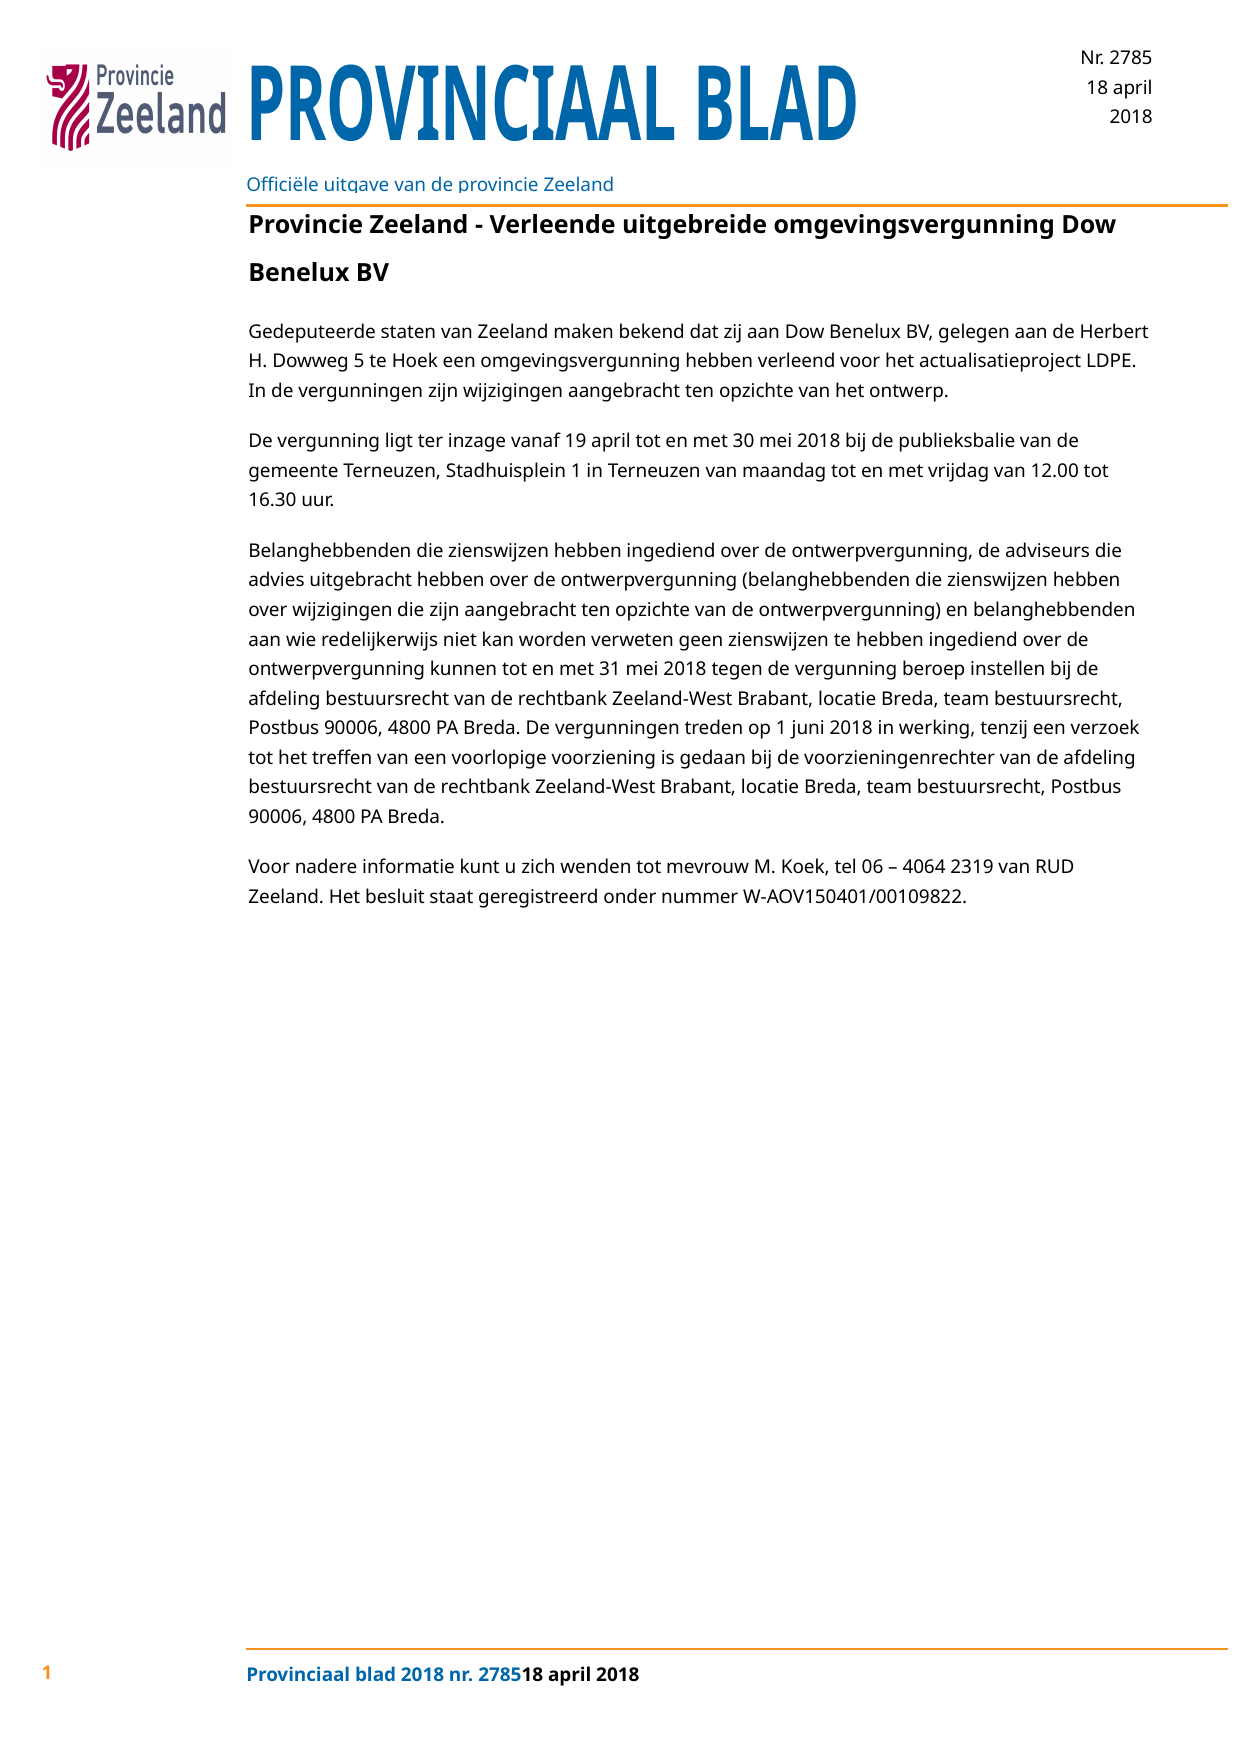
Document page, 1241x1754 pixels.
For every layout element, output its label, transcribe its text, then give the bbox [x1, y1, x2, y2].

picture [41, 47, 231, 172]
text Voor nadere informatie kunt u zich wenden tot mevrouw M. Koek, tel 06 – 4064 2319 van RUD Zeeland. Het besluit staat geregistreerd onder nummer W-AOV150401/00109822. [248, 854, 1152, 909]
text Provincie Zeeland - Verleende uitgebreide omgevingsvergunning Dow Benelux BV [248, 207, 1152, 288]
text Belanghebbenden die zienswijzen hebben ingediend over de ontwerpvergunning, de adviseurs die advies uitgebracht hebben over de ontwerpvergunning (belanghebbenden die zienswijzen hebben over wijzigingen die zijn aangebracht ten opzichte van de ontwerpvergunning) en belanghebbenden aan wie redelijkerwijs niet kan worden verweten geen zienswijzen te hebben ingediend over de ontwerpvergunning kunnen tot en met 31 mei 2018 tegen de vergunning beroep instellen bij de afdeling bestuursrecht van de rechtbank Zeeland-West Brabant, locatie Breda, team bestuursrecht, Postbus 90006, 4800 PA Breda. De vergunningen treden op 1 juni 2018 in werking, tenzij een verzoek tot het treffen van een voorlopige voorziening is gedaan bij de voorzieningenrechter van de afdeling bestuursrecht van de rechtbank Zeeland-West Brabant, locatie Breda, team bestuursrecht, Postbus 90006, 4800 PA Breda. [248, 537, 1152, 829]
text Gedeputeerde staten van Zeeland maken bekend dat zij aan Dow Benelux BV, gelegen aan de Herbert H. Dowweg 5 te Hoek een omgevingsvergunning hebben verleend voor het actualisatieproject LDPE. In de vergunningen zijn wijzigingen aangebracht ten opzichte van het ontwerp. [248, 318, 1152, 403]
text De vergunning ligt ter inzage vanaf 19 april tot en met 30 mei 2018 bij de publieksbalie van de gemeente Terneuzen, Stadhuisplein 1 in Terneuzen van maandag tot en met vrijdag van 12.00 tot 16.30 uur. [248, 427, 1152, 512]
